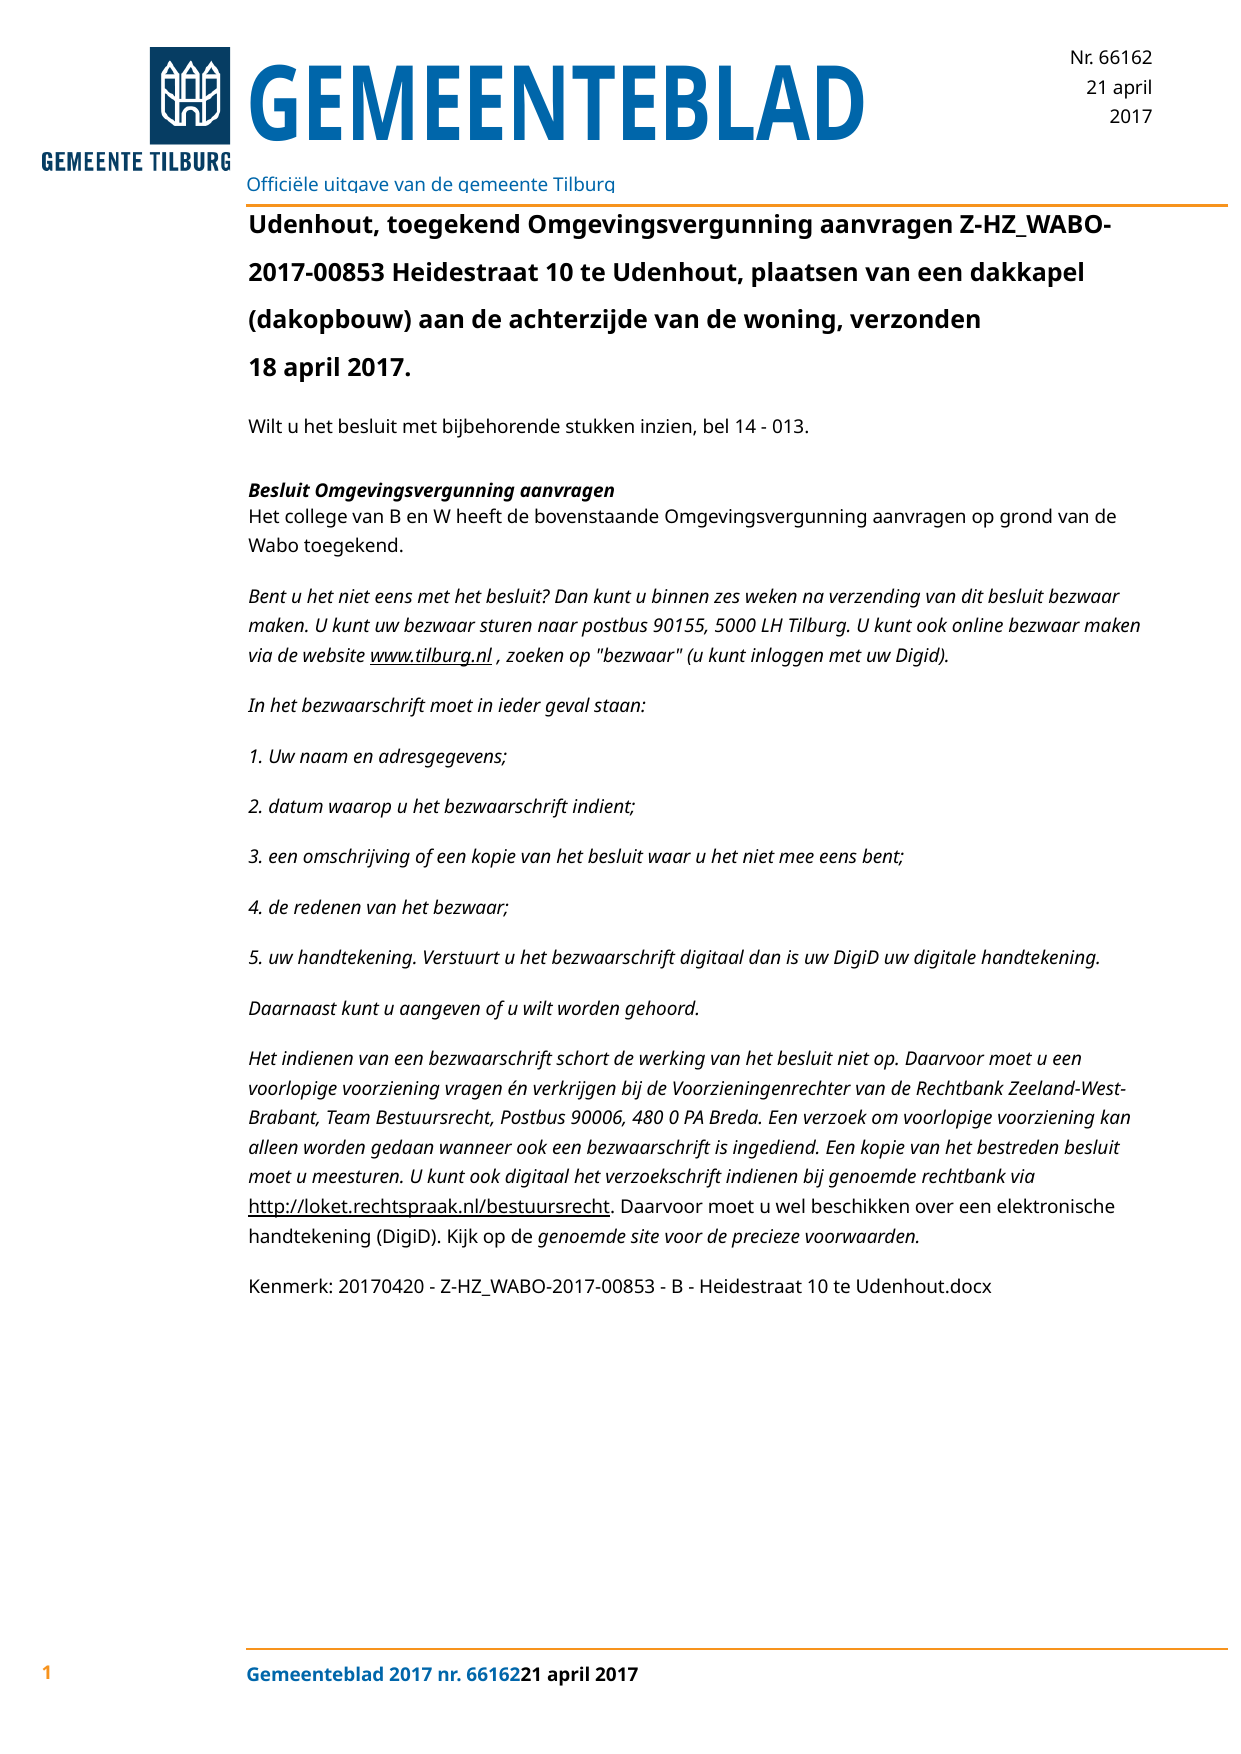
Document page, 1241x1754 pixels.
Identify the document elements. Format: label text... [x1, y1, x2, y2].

picture [41, 47, 231, 172]
text Het college van B en W heeft de bovenstaande Omgevingsvergunning aanvragen op grond van de Wabo toegekend. [248, 503, 1152, 558]
text 1. Uw naam en adresgegevens; [248, 743, 1152, 768]
text Wilt u het besluit met bijbehorende stukken inzien, bel 14 - 013. [248, 413, 1152, 439]
text Daarnaast kunt u aangeven of u wilt worden gehoord. [248, 995, 1152, 1021]
text Bent u het niet eens met het besluit? Dan kunt u binnen zes weken na verzending van dit besluit bezwaar maken. U kunt uw bezwaar sturen naar postbus 90155, 5000 LH Tilburg. U kunt ook online bezwaar maken via de website www.tilburg.nl , zoeken op "bezwaar" (u kunt inloggen met uw Digid). [248, 583, 1152, 668]
text 3. een omschrijving of een kopie van het besluit waar u het niet mee eens bent; [248, 844, 1152, 869]
text Udenhout, toegekend Omgevingsvergunning aanvragen Z-HZ_WABO-2017-00853 Heidestraat 10 te Udenhout, plaatsen van een dakkapel (dakopbouw) aan de achterzijde van de woning, verzonden 18 april 2017. [248, 207, 1152, 384]
text 2. datum waarop u het bezwaarschrift indient; [248, 793, 1152, 819]
text Kenmerk: 20170420 - Z-HZ_WABO-2017-00853 - B - Heidestraat 10 te Udenhout.docx [248, 1273, 1152, 1299]
text Het indienen van een bezwaarschrift schort de werking van het besluit niet op. Daarvoor moet u een voorlopige voorziening vragen én verkrijgen bij de Voorzieningenrechter van de Rechtbank Zeeland-West-Brabant, Team Bestuursrecht, Postbus 90006, 480 0 PA Breda. Een verzoek om voorlopige voorziening kan alleen worden gedaan wanneer ook een bezwaarschrift is ingediend. Een kopie van het bestreden besluit moet u meesturen. U kunt ook digitaal het verzoekschrift indienen bij genoemde rechtbank via http://loket.rechtspraak.nl/bestuursrecht. Daarvoor moet u wel beschikken over een elektronische handtekening (DigiD). Kijk op de genoemde site voor de precieze voorwaarden. [248, 1045, 1152, 1248]
text Besluit Omgevingsvergunning aanvragen [248, 477, 1152, 503]
text 5. uw handtekening. Verstuurt u het bezwaarschrift digitaal dan is uw DigiD uw digitale handtekening. [248, 944, 1152, 970]
text 4. de redenen van het bezwaar; [248, 894, 1152, 920]
text In het bezwaarschrift moet in ieder geval staan: [248, 692, 1152, 718]
